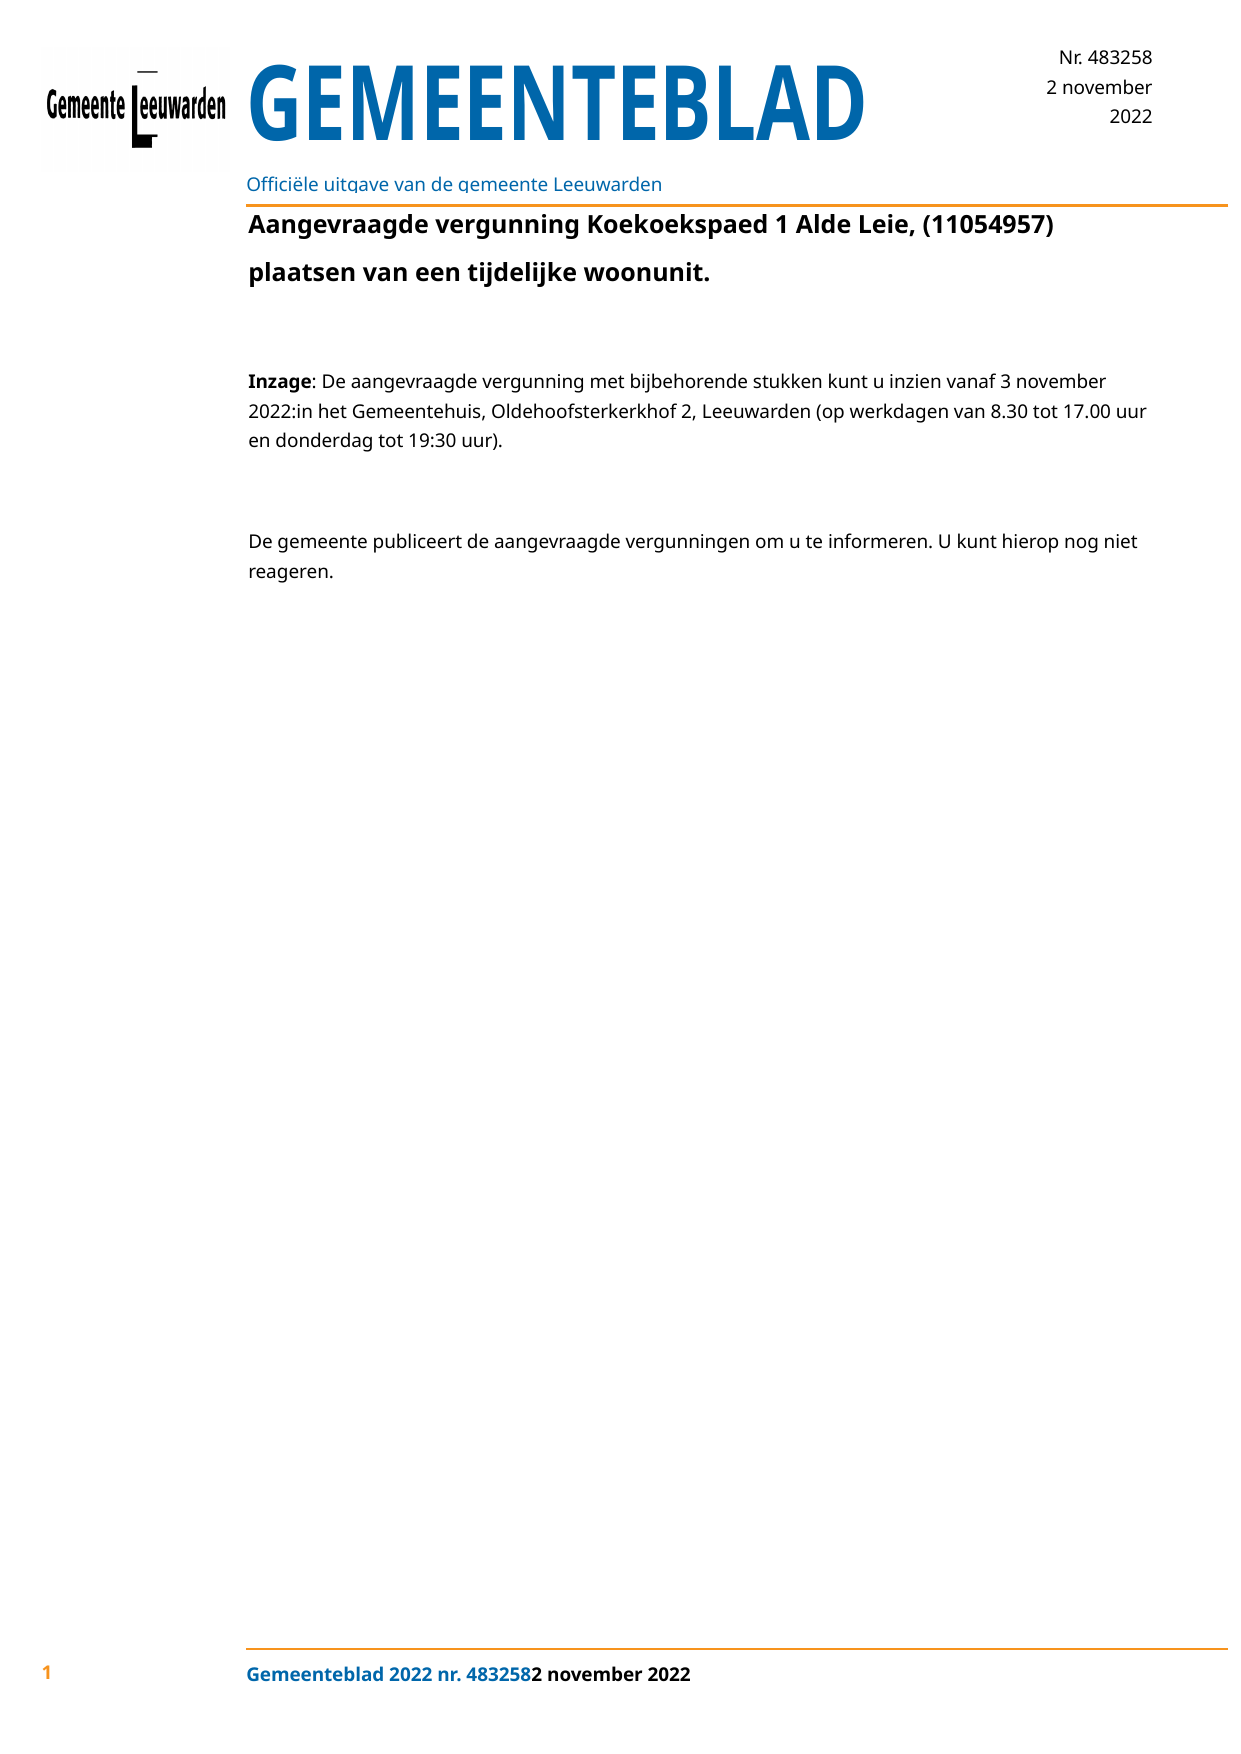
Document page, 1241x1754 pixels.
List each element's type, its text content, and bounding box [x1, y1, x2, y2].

text Aangevraagde vergunning Koekoekspaed 1 Alde Leie, (11054957) plaatsen van een tijdelijke woonunit. [248, 207, 1152, 288]
text De gemeente publiceert de aangevraagde vergunningen om u te informeren. U kunt hierop nog niet reageren. [248, 528, 1152, 584]
picture [41, 47, 231, 172]
text Inzage: De aangevraagde vergunning met bijbehorende stukken kunt u inzien vanaf 3 november 2022:in het Gemeentehuis, Oldehoofsterkerkhof 2, Leeuwarden (op werkdagen van 8.30 tot 17.00 uur en donderdag tot 19:30 uur). [248, 368, 1152, 453]
